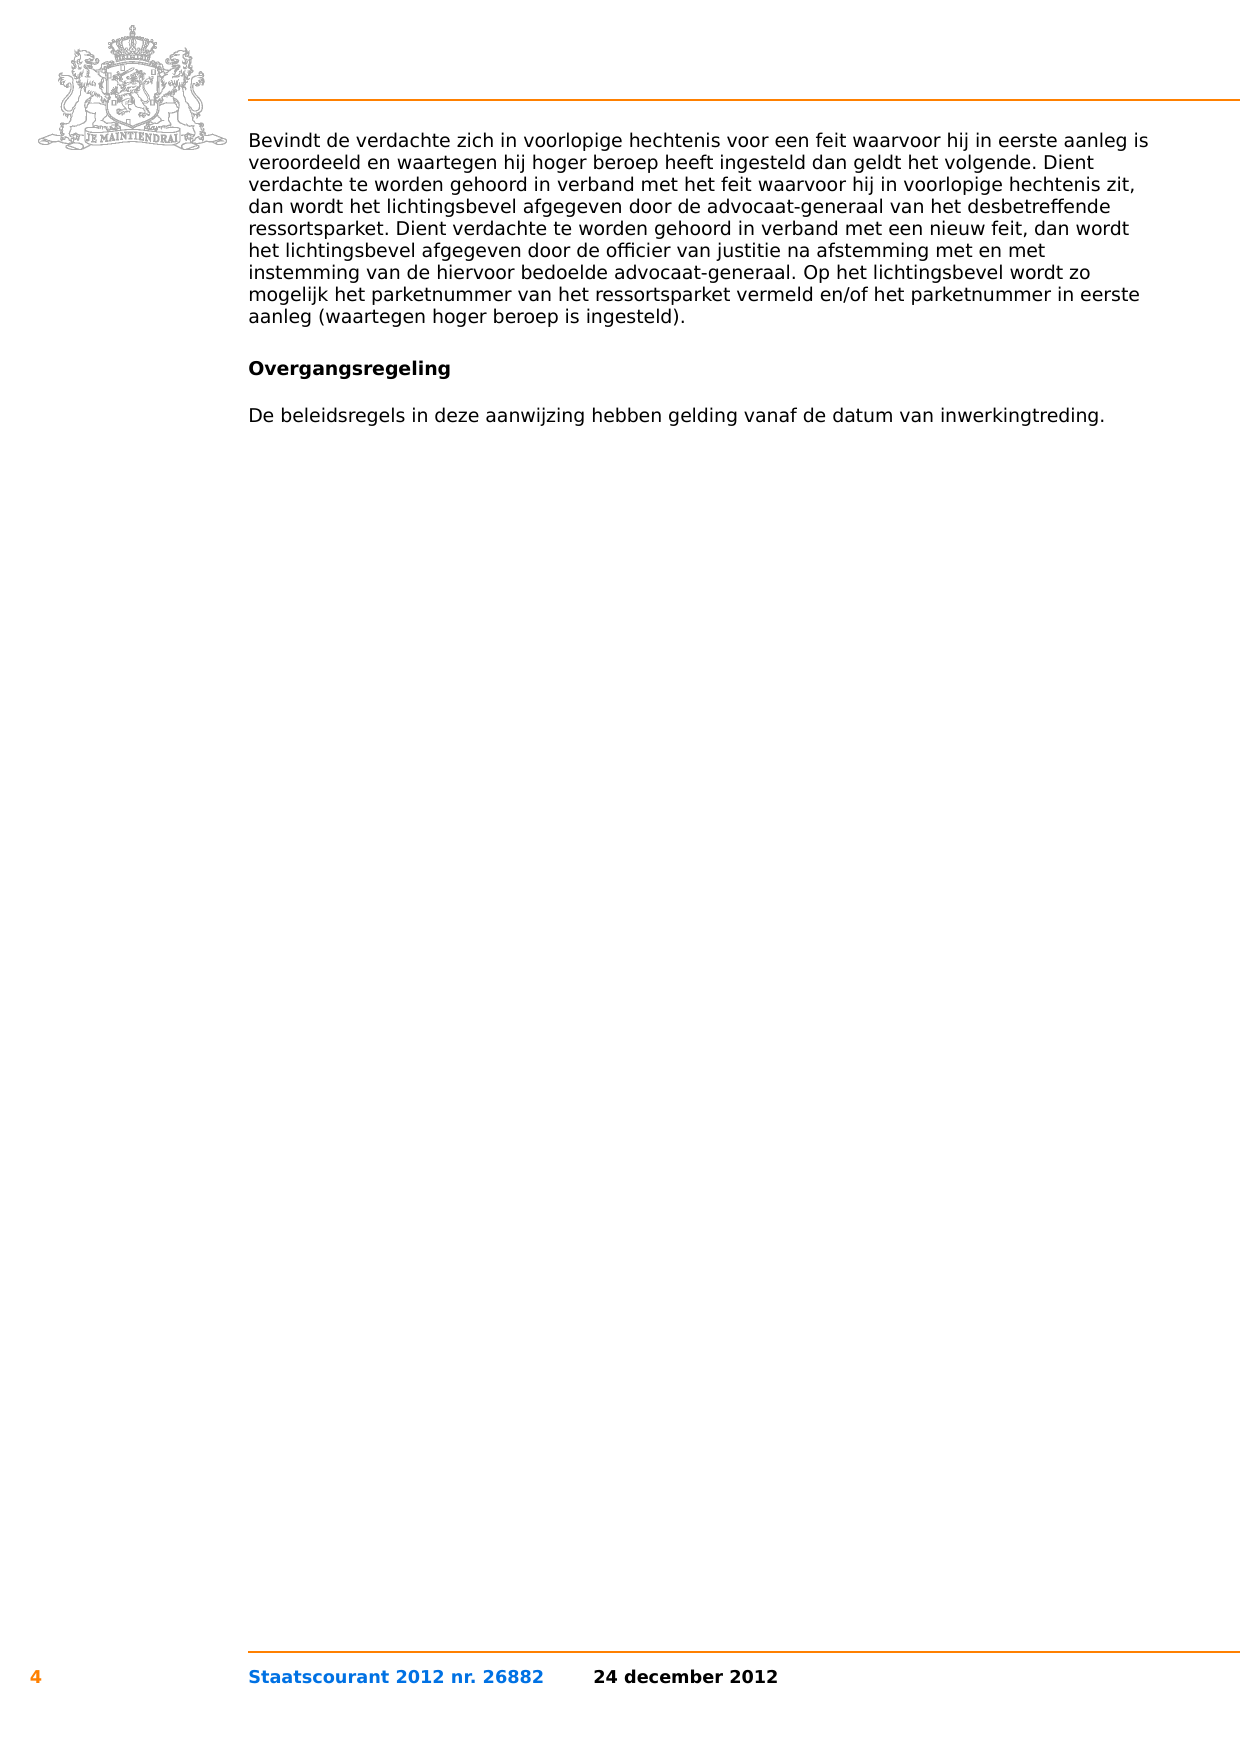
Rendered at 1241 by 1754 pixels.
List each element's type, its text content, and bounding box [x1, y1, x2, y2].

subtitle Overgangsregeling [248, 358, 1163, 380]
text De beleidsregels in deze aanwijzing hebben gelding vanaf de datum van inwerkingtreding. [248, 405, 1163, 427]
text Bevindt de verdachte zich in voorlopige hechtenis voor een feit waarvoor hij in eerste aanleg is veroordeeld en waartegen hij hoger beroep heeft ingesteld dan geldt het volgende. Dient verdachte te worden gehoord in verband met het feit waarvoor hij in voorlopige hechtenis zit, dan wordt het lichtingsbevel afgegeven door de advocaat-generaal van het desbetreffende ressortsparket. Dient verdachte te worden gehoord in verband met een nieuw feit, dan wordt het lichtingsbevel afgegeven door de officier van justitie na afstemming met en met instemming van de hiervoor bedoelde advocaat-generaal. Op het lichtingsbevel wordt zo mogelijk het parketnummer van het ressortsparket vermeld en/of het parketnummer in eerste aanleg (waartegen hoger beroep is ingesteld). [248, 130, 1163, 328]
picture [38, 25, 227, 150]
